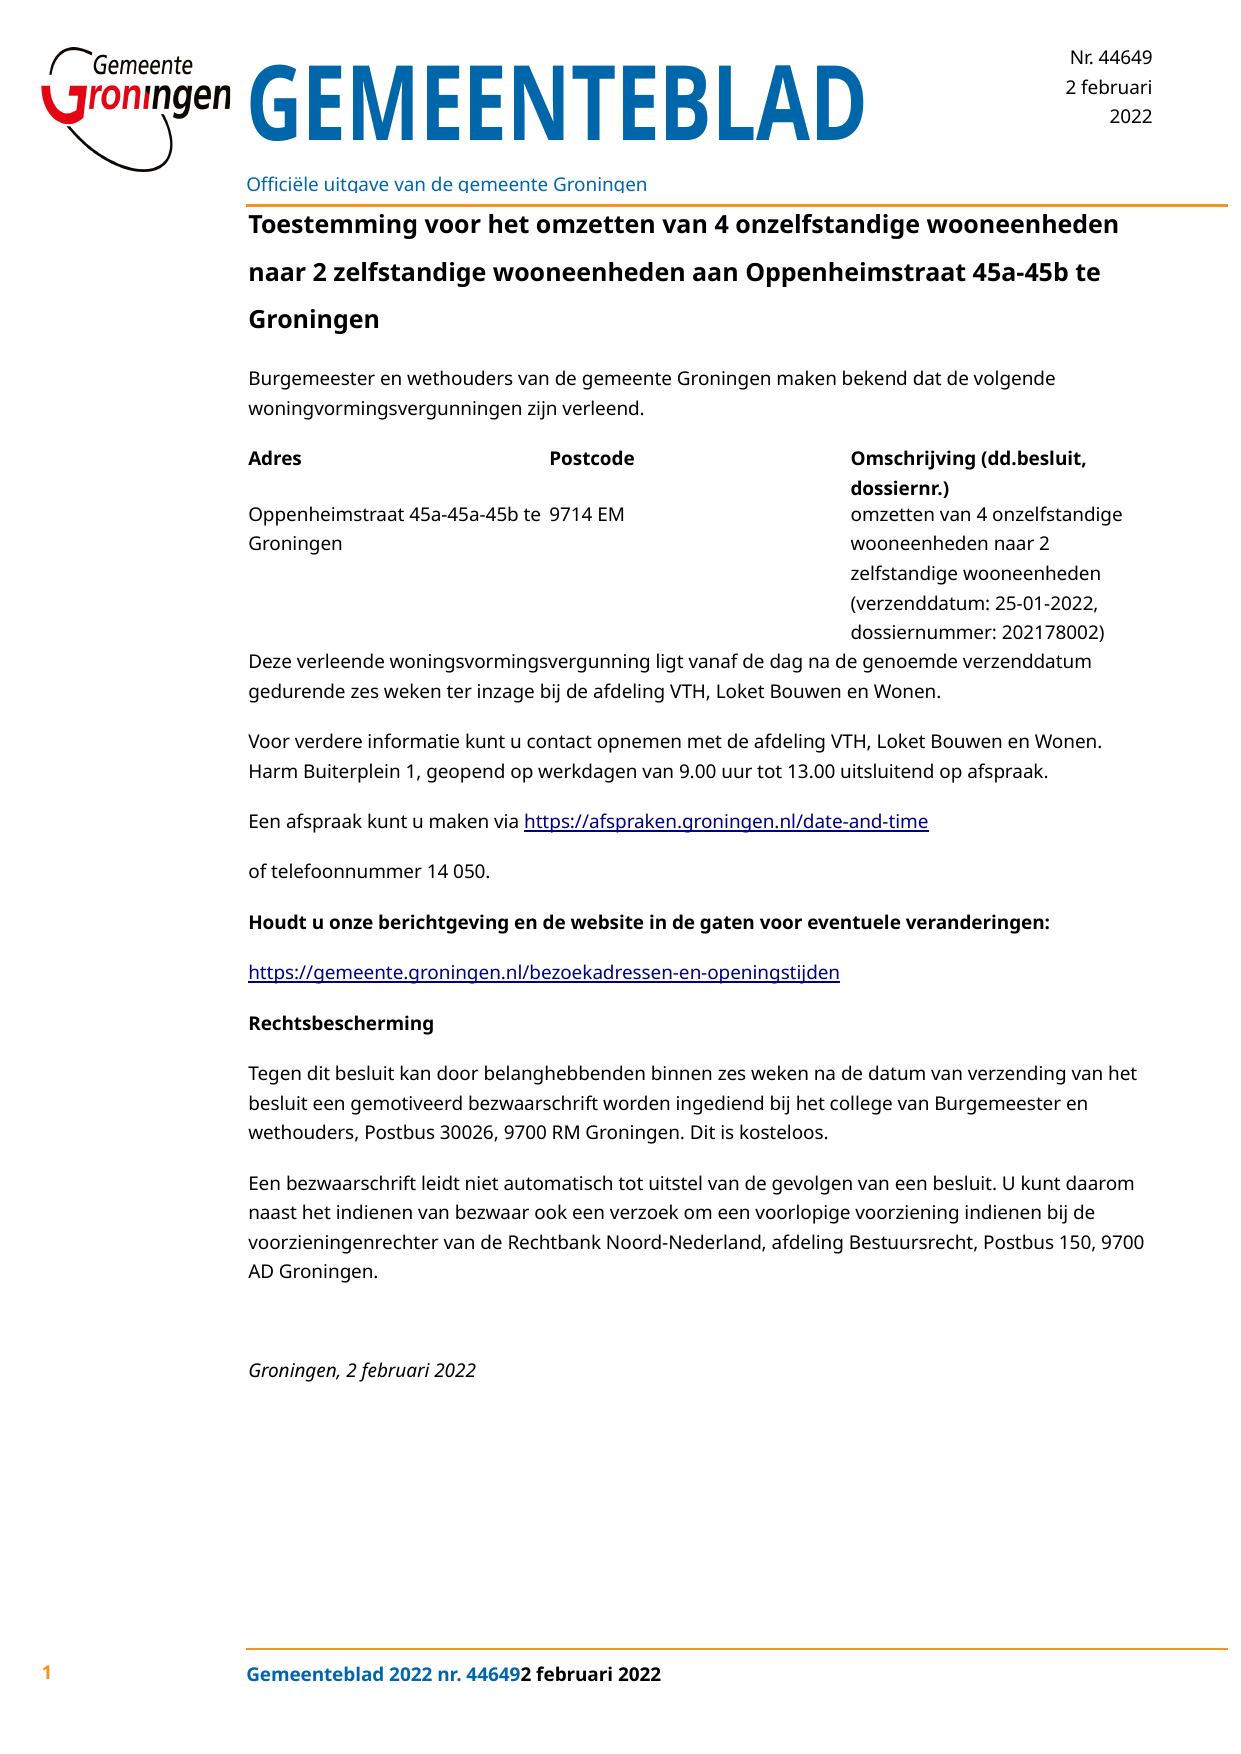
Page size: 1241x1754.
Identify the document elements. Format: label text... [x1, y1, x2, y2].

text https://gemeente.groningen.nl/bezoekadressen-en-openingstijden [248, 959, 1152, 985]
text of telefoonnummer 14 050. [248, 859, 1152, 884]
text Houdt u onze berichtgeving en de website in de gaten voor eventuele veranderingen: [248, 909, 1152, 935]
text Een afspraak kunt u maken via https://afspraken.groningen.nl/date-and-time [248, 808, 1152, 834]
table_cell omzetten van 4 onzelfstandige wooneenheden naar 2 zelfstandige wooneenheden (verzenddatum: 25-01-2022, dossiernummer: 202178002) [850, 501, 1152, 645]
table_header Adres [248, 446, 549, 501]
text Burgemeester en wethouders van de gemeente Groningen maken bekend dat de volgende woningvormingsvergunningen zijn verleend. [248, 366, 1152, 421]
table_cell 9714 EM [549, 501, 850, 645]
table_header Omschrijving (dd.besluit, dossiernr.) [850, 446, 1152, 501]
table_header Postcode [549, 446, 850, 501]
text Een bezwaarschrift leidt niet automatisch tot uitstel van de gevolgen van een besluit. U kunt daarom naast het indienen van bezwaar ook een verzoek om een voorlopige voorziening indienen bij de voorzieningenrechter van de Rechtbank Noord-Nederland, afdeling Bestuursrecht, Postbus 150, 9700 AD Groningen. [248, 1170, 1152, 1284]
text Voor verdere informatie kunt u contact opnemen met de afdeling VTH, Loket Bouwen en Wonen. Harm Buiterplein 1, geopend op werkdagen van 9.00 uur tot 13.00 uitsluitend op afspraak. [248, 728, 1152, 783]
text Deze verleende woningsvormingsvergunning ligt vanaf de dag na de genoemde verzenddatum gedurende zes weken ter inzage bij de afdeling VTH, Loket Bouwen en Wonen. [248, 648, 1152, 703]
text Toestemming voor het omzetten van 4 onzelfstandige wooneenheden naar 2 zelfstandige wooneenheden aan Oppenheimstraat 45a-45b te Groningen [248, 207, 1152, 336]
picture [41, 47, 231, 172]
text Tegen dit besluit kan door belanghebbenden binnen zes weken na de datum van verzending van het besluit een gemotiveerd bezwaarschrift worden ingediend bij het college van Burgemeester en wethouders, Postbus 30026, 9700 RM Groningen. Dit is kosteloos. [248, 1060, 1152, 1145]
text Groningen, 2 februari 2022 [248, 1357, 1152, 1383]
table_cell Oppenheimstraat 45a-45a-45b te Groningen [248, 501, 549, 645]
text Rechtsbescherming [248, 1010, 1152, 1036]
